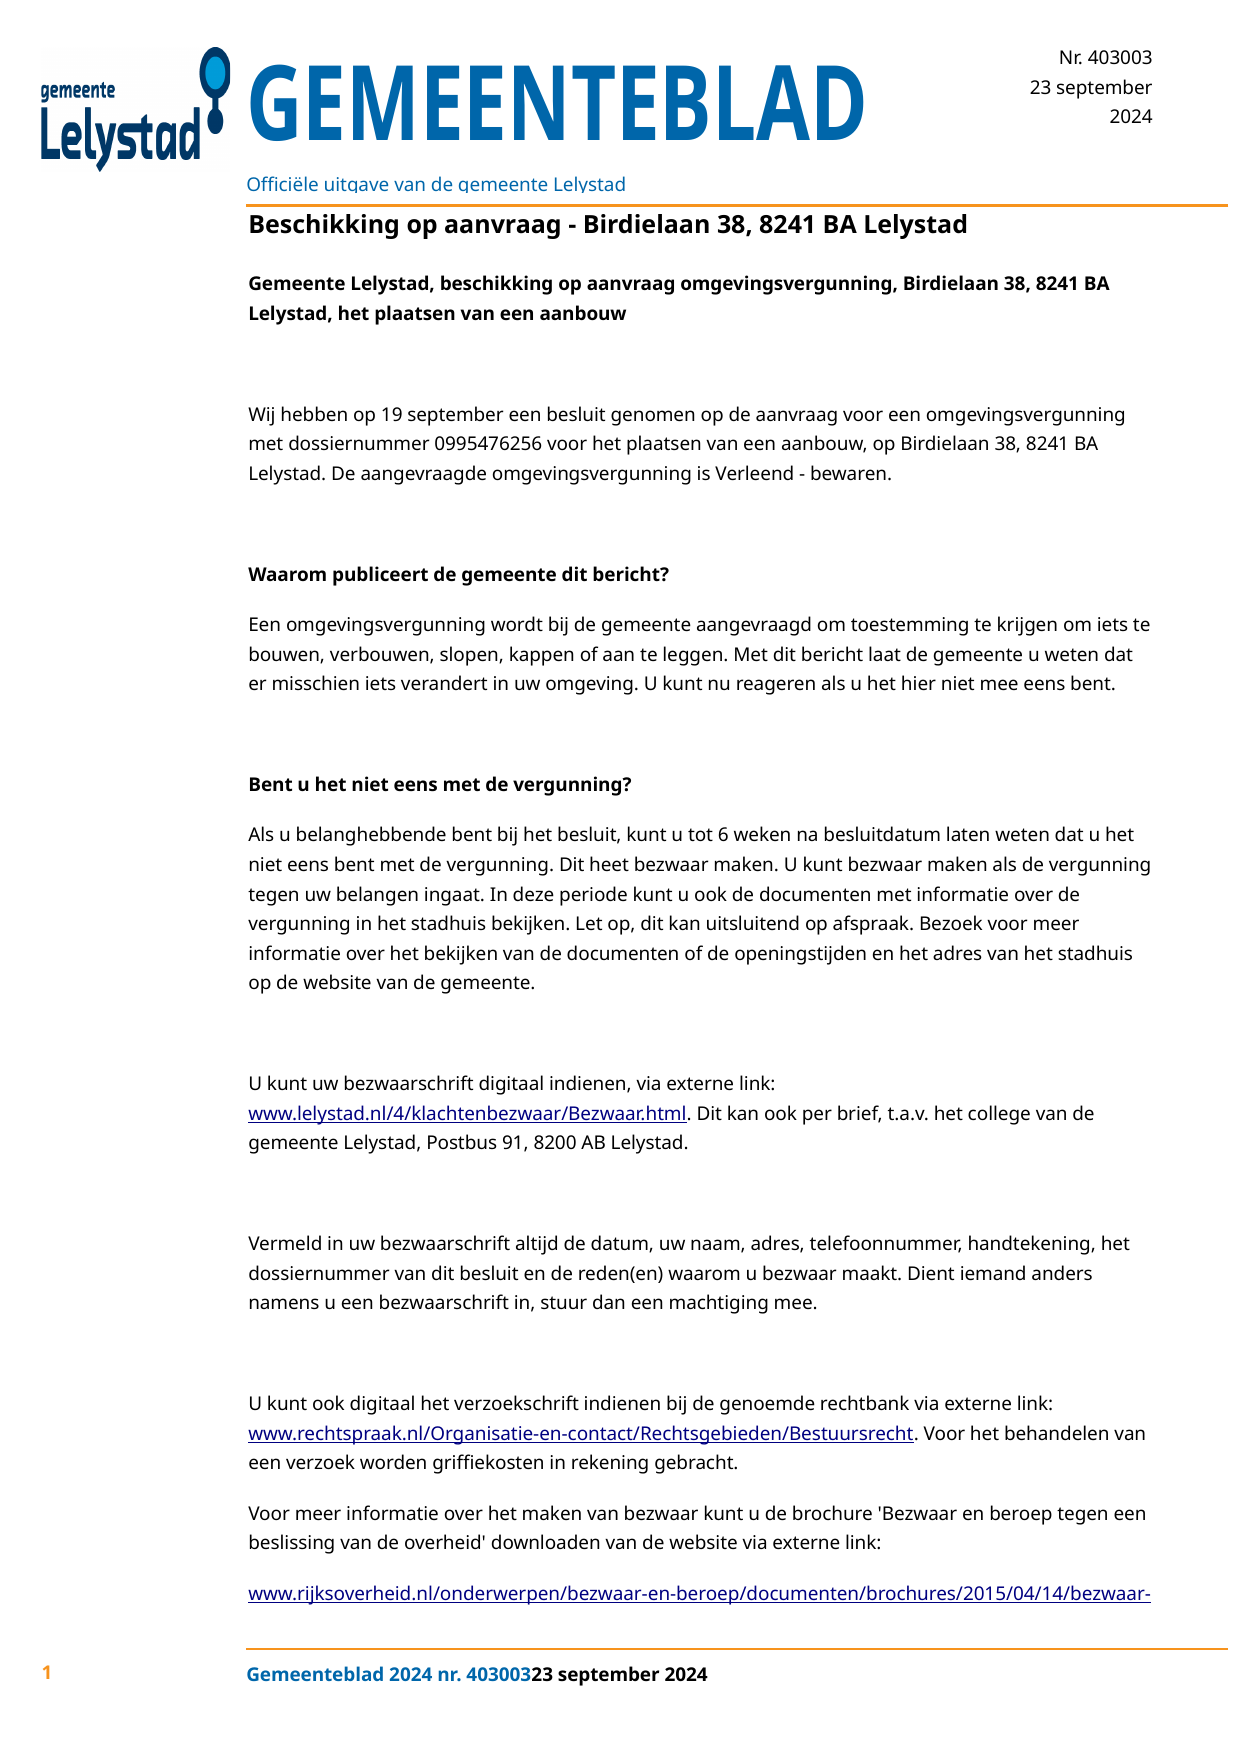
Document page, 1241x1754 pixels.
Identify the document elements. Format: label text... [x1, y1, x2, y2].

text www.rijksoverheid.nl/onderwerpen/bezwaar-en-beroep/documenten/brochures/2015/04/14/bezwaar- [248, 1580, 1152, 1606]
text Bent u het niet eens met de vergunning? [248, 771, 1152, 797]
text Als u belanghebbende bent bij het besluit, kunt u tot 6 weken na besluitdatum laten weten dat u het niet eens bent met de vergunning. Dit heet bezwaar maken. U kunt bezwaar maken als de vergunning tegen uw belangen ingaat. In deze periode kunt u ook de documenten met informatie over de vergunning in het stadhuis bekijken. Let op, dit kan uitsluitend op afspraak. Bezoek voor meer informatie over het bekijken van de documenten of de openingstijden en het adres van het stadhuis op de website van de gemeente. [248, 822, 1152, 995]
text U kunt uw bezwaarschrift digitaal indienen, via externe link: www.lelystad.nl/4/klachtenbezwaar/Bezwaar.html. Dit kan ook per brief, t.a.v. het college van de gemeente Lelystad, Postbus 91, 8200 AB Lelystad. [248, 1070, 1152, 1155]
text Beschikking op aanvraag - Birdielaan 38, 8241 BA Lelystad [248, 207, 1152, 241]
picture [41, 47, 231, 172]
text U kunt ook digitaal het verzoekschrift indienen bij de genoemde rechtbank via externe link: www.rechtspraak.nl/Organisatie-en-contact/Rechtsgebieden/Bestuursrecht. Voor het behandelen van een verzoek worden griffiekosten in rekening gebracht. [248, 1390, 1152, 1475]
text Vermeld in uw bezwaarschrift altijd de datum, uw naam, adres, telefoonnummer, handtekening, het dossiernummer van dit besluit en de reden(en) waarom u bezwaar maakt. Dient iemand anders namens u een bezwaarschrift in, stuur dan een machtiging mee. [248, 1230, 1152, 1315]
text Gemeente Lelystad, beschikking op aanvraag omgevingsvergunning, Birdielaan 38, 8241 BA Lelystad, het plaatsen van een aanbouw [248, 270, 1152, 326]
text Een omgevingsvergunning wordt bij de gemeente aangevraagd om toestemming te krijgen om iets te bouwen, verbouwen, slopen, kappen of aan te leggen. Met dit bericht laat de gemeente u weten dat er misschien iets verandert in uw omgeving. U kunt nu reageren als u het hier niet mee eens bent. [248, 611, 1152, 696]
text Waarom publiceert de gemeente dit bericht? [248, 561, 1152, 586]
text Wij hebben op 19 september een besluit genomen op de aanvraag voor een omgevingsvergunning met dossiernummer 0995476256 voor het plaatsen van een aanbouw, op Birdielaan 38, 8241 BA Lelystad. De aangevraagde omgevingsvergunning is Verleend - bewaren. [248, 401, 1152, 486]
text Voor meer informatie over het maken van bezwaar kunt u de brochure 'Bezwaar en beroep tegen een beslissing van de overheid' downloaden van de website via externe link: [248, 1500, 1152, 1555]
